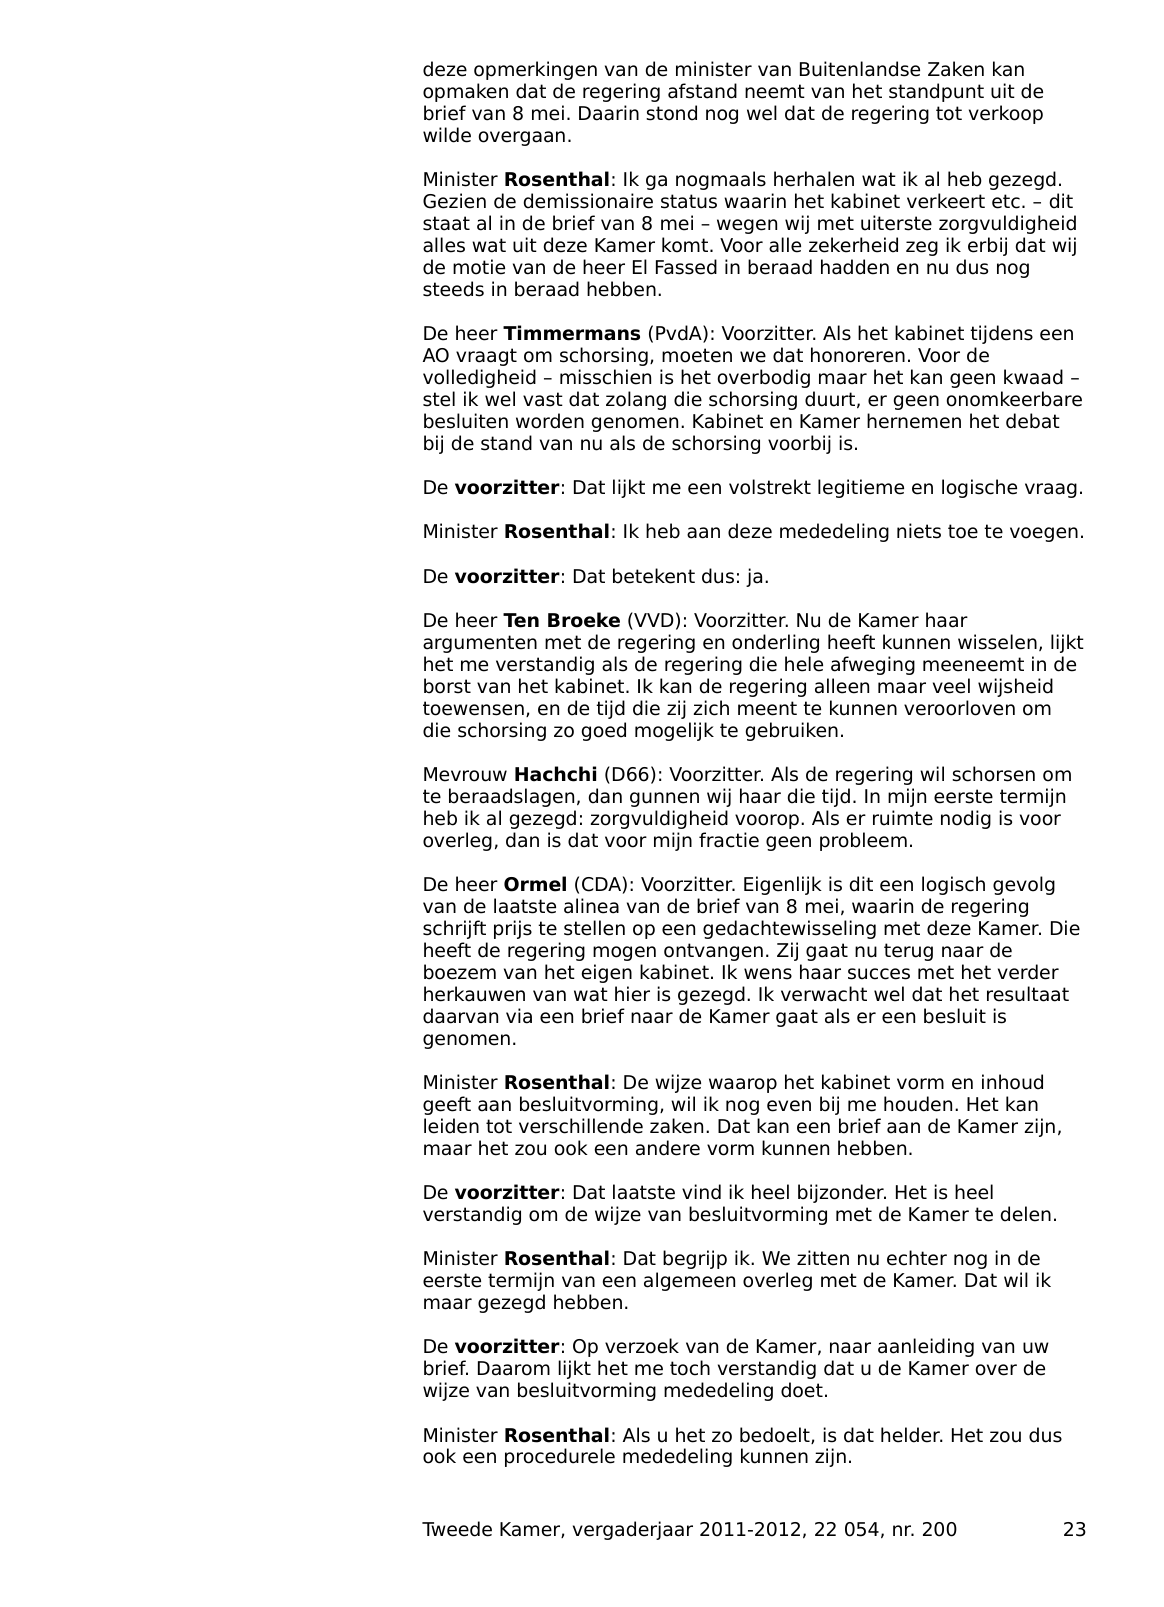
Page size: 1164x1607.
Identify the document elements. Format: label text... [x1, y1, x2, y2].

text Mevrouw Hachchi (D66): Voorzitter. Als de regering wil schorsen om te beraadslagen, dan gunnen wij haar die tijd. In mijn eerste termijn heb ik al gezegd: zorgvuldigheid voorop. Als er ruimte nodig is voor overleg, dan is dat voor mijn fractie geen probleem. [422, 764, 1087, 852]
text Minister Rosenthal: Dat begrijp ik. We zitten nu echter nog in de eerste termijn van een algemeen overleg met de Kamer. Dat wil ik maar gezegd hebben. [422, 1248, 1087, 1314]
text Minister Rosenthal: Als u het zo bedoelt, is dat helder. Het zou dus ook een procedurele mededeling kunnen zijn. [422, 1424, 1087, 1468]
text deze opmerkingen van de minister van Buitenlandse Zaken kan opmaken dat de regering afstand neemt van het standpunt uit de brief van 8 mei. Daarin stond nog wel dat de regering tot verkoop wilde overgaan. [422, 59, 1087, 147]
text De heer Ten Broeke (VVD): Voorzitter. Nu de Kamer haar argumenten met de regering en onderling heeft kunnen wisselen, lijkt het me verstandig als de regering die hele afweging meeneemt in de borst van het kabinet. Ik kan de regering alleen maar veel wijsheid toewensen, en de tijd die zij zich meent te kunnen veroorloven om die schorsing zo goed mogelijk te gebruiken. [422, 610, 1087, 742]
text De voorzitter: Op verzoek van de Kamer, naar aanleiding van uw brief. Daarom lijkt het me toch verstandig dat u de Kamer over de wijze van besluitvorming mededeling doet. [422, 1336, 1087, 1402]
text De heer Ormel (CDA): Voorzitter. Eigenlijk is dit een logisch gevolg van de laatste alinea van de brief van 8 mei, waarin de regering schrijft prijs te stellen op een gedachtewisseling met deze Kamer. Die heeft de regering mogen ontvangen. Zij gaat nu terug naar de boezem van het eigen kabinet. Ik wens haar succes met het verder herkauwen van wat hier is gezegd. Ik verwacht wel dat het resultaat daarvan via een brief naar de Kamer gaat als er een besluit is genomen. [422, 874, 1087, 1050]
text De voorzitter: Dat betekent dus: ja. [422, 566, 1087, 588]
text Minister Rosenthal: De wijze waarop het kabinet vorm en inhoud geeft aan besluitvorming, wil ik nog even bij me houden. Het kan leiden tot verschillende zaken. Dat kan een brief aan de Kamer zijn, maar het zou ook een andere vorm kunnen hebben. [422, 1072, 1087, 1160]
text Minister Rosenthal: Ik heb aan deze mededeling niets toe te voegen. [422, 521, 1087, 543]
text De heer Timmermans (PvdA): Voorzitter. Als het kabinet tijdens een AO vraagt om schorsing, moeten we dat honoreren. Voor de volledigheid – misschien is het overbodig maar het kan geen kwaad – stel ik wel vast dat zolang die schorsing duurt, er geen onomkeerbare besluiten worden genomen. Kabinet en Kamer hernemen het debat bij de stand van nu als de schorsing voorbij is. [422, 323, 1087, 455]
text De voorzitter: Dat laatste vind ik heel bijzonder. Het is heel verstandig om de wijze van besluitvorming met de Kamer te delen. [422, 1182, 1087, 1226]
text De voorzitter: Dat lijkt me een volstrekt legitieme en logische vraag. [422, 477, 1087, 499]
text Minister Rosenthal: Ik ga nogmaals herhalen wat ik al heb gezegd. Gezien de demissionaire status waarin het kabinet verkeert etc. – dit staat al in de brief van 8 mei – wegen wij met uiterste zorgvuldigheid alles wat uit deze Kamer komt. Voor alle zekerheid zeg ik erbij dat wij de motie van de heer El Fassed in beraad hadden en nu dus nog steeds in beraad hebben. [422, 169, 1087, 301]
